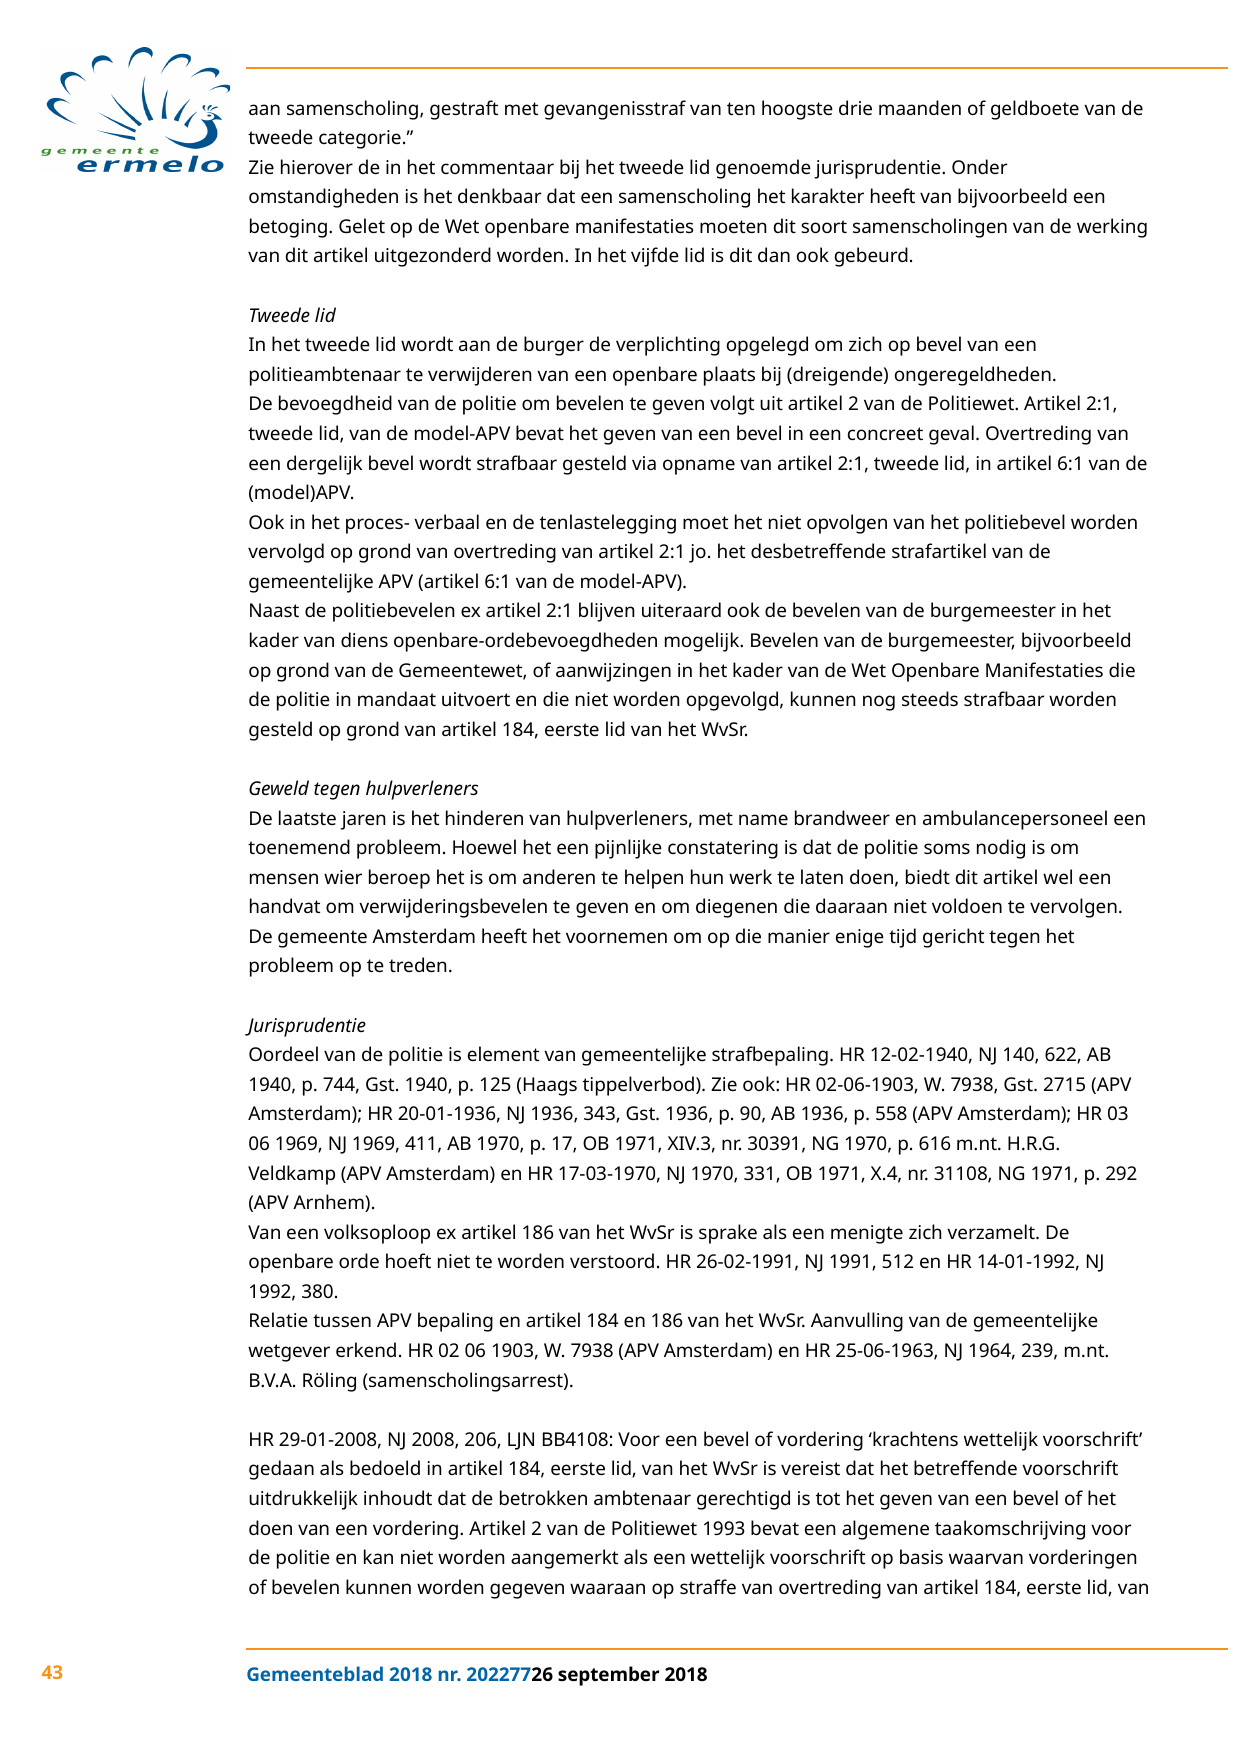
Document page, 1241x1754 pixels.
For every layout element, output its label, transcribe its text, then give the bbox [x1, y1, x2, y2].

text Jurisprudentie [248, 1012, 1152, 1038]
picture [41, 47, 231, 172]
text Tweede lid [248, 302, 1152, 328]
text Zie hierover de in het commentaar bij het tweede lid genoemde jurisprudentie. Onder omstandigheden is het denkbaar dat een samenscholing het karakter heeft van bijvoorbeeld een betoging. Gelet op de Wet openbare manifestaties moeten dit soort samenscholingen van de werking van dit artikel uitgezonderd worden. In het vijfde lid is dit dan ook gebeurd. [248, 154, 1152, 268]
text aan samenscholing, gestraft met gevangenisstraf van ten hoogste drie maanden of geldboete van de tweede categorie.” [248, 95, 1152, 150]
text Ook in het proces- verbaal en de tenlastelegging moet het niet opvolgen van het politiebevel worden vervolgd op grond van overtreding van artikel 2:1 jo. het desbetreffende strafartikel van de gemeentelijke APV (artikel 6:1 van de model-APV). [248, 509, 1152, 594]
text HR 29-01-2008, NJ 2008, 206, LJN BB4108: Voor een bevel of vordering ‘krachtens wettelijk voorschrift’ gedaan als bedoeld in artikel 184, eerste lid, van het WvSr is vereist dat het betreffende voorschrift uitdrukkelijk inhoudt dat de betrokken ambtenaar gerechtigd is tot het geven van een bevel of het doen van een vordering. Artikel 2 van de Politiewet 1993 bevat een algemene taakomschrijving voor de politie en kan niet worden aangemerkt als een wettelijk voorschrift op basis waarvan vorderingen of bevelen kunnen worden gegeven waaraan op straffe van overtreding van artikel 184, eerste lid, van [248, 1426, 1152, 1600]
text De bevoegdheid van de politie om bevelen te geven volgt uit artikel 2 van de Politiewet. Artikel 2:1, tweede lid, van de model-APV bevat het geven van een bevel in een concreet geval. Overtreding van een dergelijk bevel wordt strafbaar gesteld via opname van artikel 2:1, tweede lid, in artikel 6:1 van de (model)APV. [248, 391, 1152, 505]
text Oordeel van de politie is element van gemeentelijke strafbepaling. HR 12-02-1940, NJ 140, 622, AB 1940, p. 744, Gst. 1940, p. 125 (Haags tippelverbod). Zie ook: HR 02-06-1903, W. 7938, Gst. 2715 (APV Amsterdam); HR 20-01-1936, NJ 1936, 343, Gst. 1936, p. 90, AB 1936, p. 558 (APV Amsterdam); HR 03 06 1969, NJ 1969, 411, AB 1970, p. 17, OB 1971, XIV.3, nr. 30391, NG 1970, p. 616 m.nt. H.R.G. Veldkamp (APV Amsterdam) en HR 17-03-1970, NJ 1970, 331, OB 1971, X.4, nr. 31108, NG 1971, p. 292 (APV Arnhem). [248, 1041, 1152, 1215]
text Geweld tegen hulpverleners [248, 775, 1152, 801]
text De gemeente Amsterdam heeft het voornemen om op die manier enige tijd gericht tegen het probleem op te treden. [248, 923, 1152, 978]
text Relatie tussen APV bepaling en artikel 184 en 186 van het WvSr. Aanvulling van de gemeentelijke wetgever erkend. HR 02 06 1903, W. 7938 (APV Amsterdam) en HR 25-06-1963, NJ 1964, 239, m.nt. B.V.A. Röling (samenscholingsarrest). [248, 1308, 1152, 1393]
text Van een volksoploop ex artikel 186 van het WvSr is sprake als een menigte zich verzamelt. De openbare orde hoeft niet te worden verstoord. HR 26-02-1991, NJ 1991, 512 en HR 14-01-1992, NJ 1992, 380. [248, 1219, 1152, 1304]
text In het tweede lid wordt aan de burger de verplichting opgelegd om zich op bevel van een politieambtenaar te verwijderen van een openbare plaats bij (dreigende) ongeregeldheden. [248, 331, 1152, 387]
text Naast de politiebevelen ex artikel 2:1 blijven uiteraard ook de bevelen van de burgemeester in het kader van diens openbare-ordebevoegdheden mogelijk. Bevelen van de burgemeester, bijvoorbeeld op grond van de Gemeentewet, of aanwijzingen in het kader van de Wet Openbare Manifestaties die de politie in mandaat uitvoert en die niet worden opgevolgd, kunnen nog steeds strafbaar worden gesteld op grond van artikel 184, eerste lid van het WvSr. [248, 598, 1152, 742]
text De laatste jaren is het hinderen van hulpverleners, met name brandweer en ambulancepersoneel een toenemend probleem. Hoewel het een pijnlijke constatering is dat de politie soms nodig is om mensen wier beroep het is om anderen te helpen hun werk te laten doen, biedt dit artikel wel een handvat om verwijderingsbevelen te geven en om diegenen die daaraan niet voldoen te vervolgen. [248, 805, 1152, 919]
